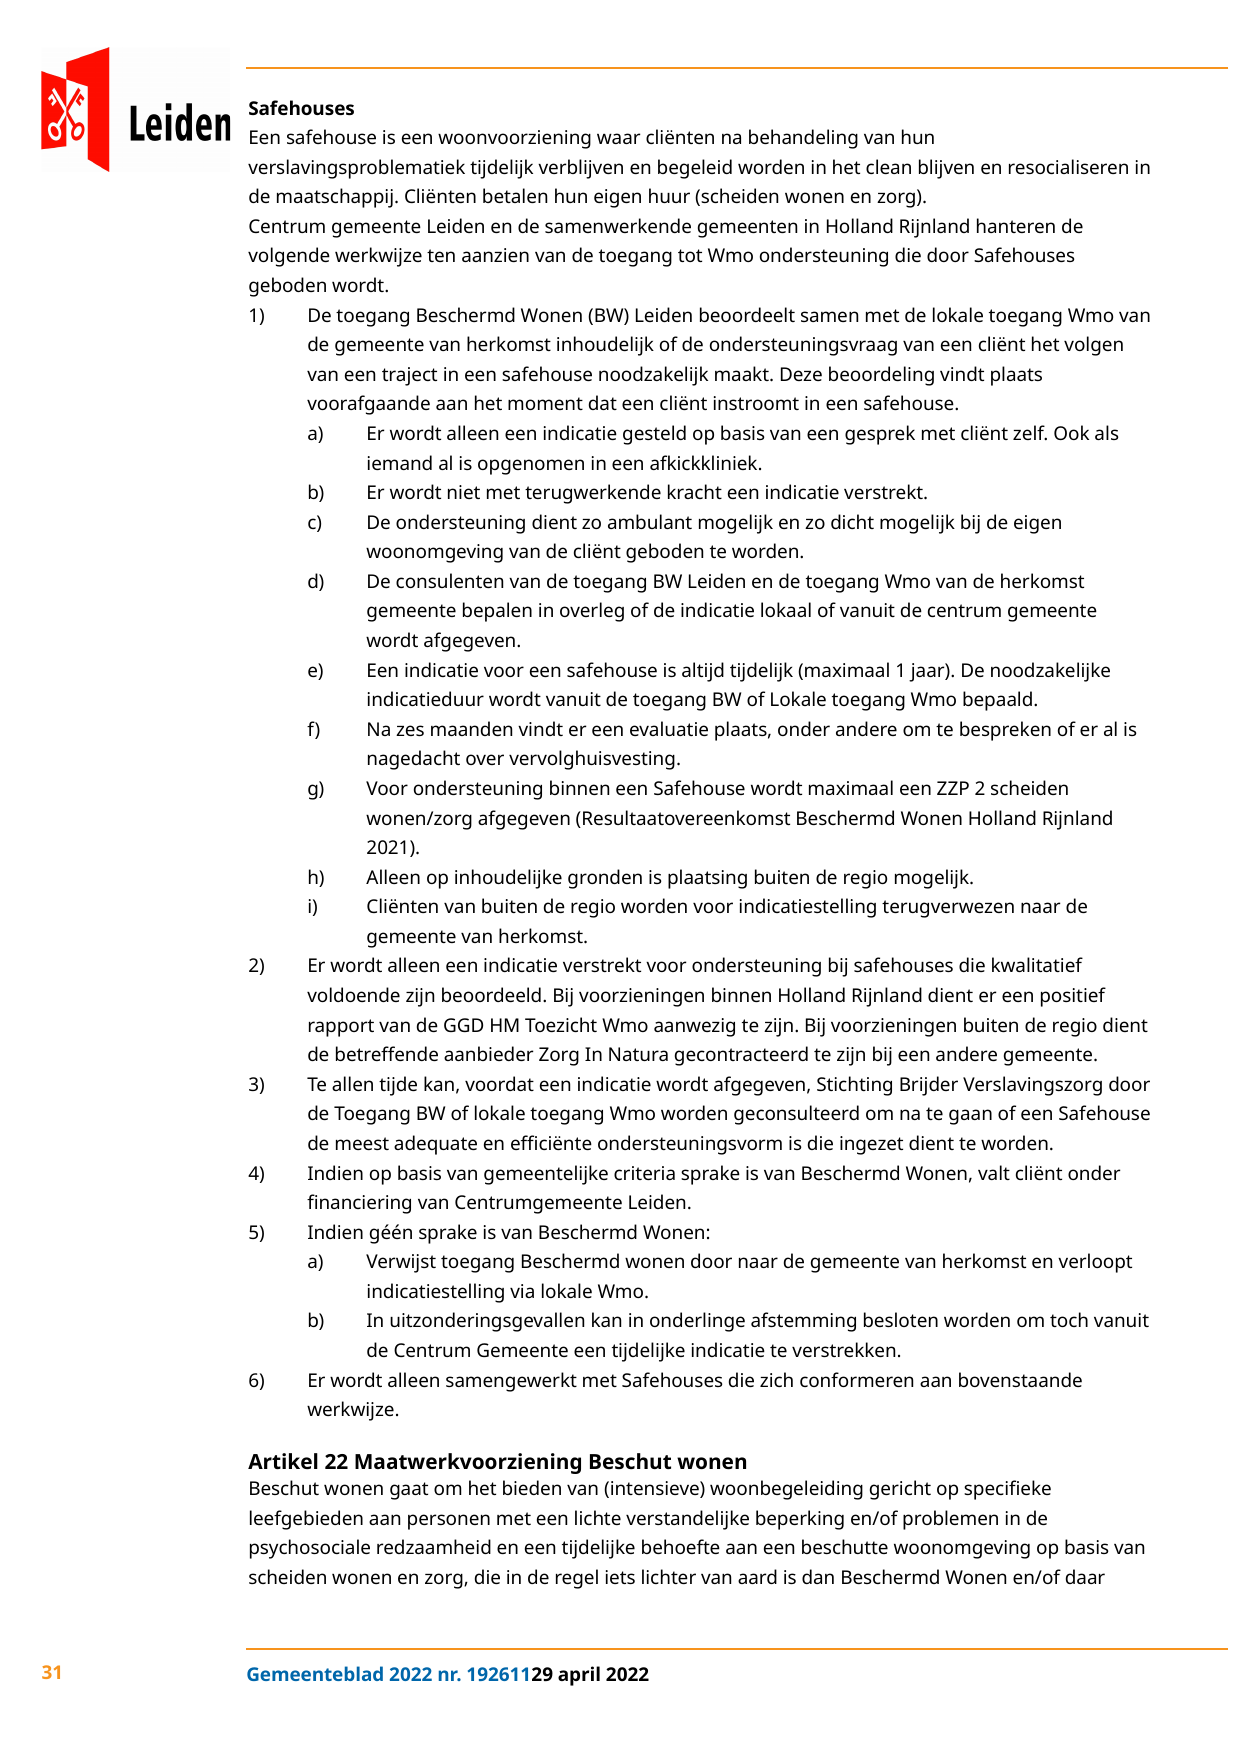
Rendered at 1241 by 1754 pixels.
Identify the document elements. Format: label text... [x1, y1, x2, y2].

list Indien op basis van gemeentelijke criteria sprake is van Beschermd Wonen, valt cliënt onder financiering van Centrumgemeente Leiden. [248, 1160, 1152, 1215]
list Te allen tijde kan, voordat een indicatie wordt afgegeven, Stichting Brijder Verslavingszorg door de Toegang BW of lokale toegang Wmo worden geconsulteerd om na te gaan of een Safehouse de meest adequate en efficiënte ondersteuningsvorm is die ingezet dient te worden. [248, 1071, 1152, 1156]
list Verwijst toegang Beschermd wonen door naar de gemeente van herkomst en verloopt indicatiestelling via lokale Wmo. [307, 1248, 1152, 1304]
list Er wordt alleen samengewerkt met Safehouses die zich conformeren aan bovenstaande werkwijze. [248, 1367, 1152, 1422]
list Indien géén sprake is van Beschermd Wonen: [248, 1219, 1152, 1245]
list De toegang Beschermd Wonen (BW) Leiden beoordeelt samen met de lokale toegang Wmo van de gemeente van herkomst inhoudelijk of de ondersteuningsvraag van een cliënt het volgen van een traject in een safehouse noodzakelijk maakt. Deze beoordeling vindt plaats voorafgaande aan het moment dat een cliënt instroomt in een safehouse. [248, 302, 1152, 416]
list De ondersteuning dient zo ambulant mogelijk en zo dicht mogelijk bij de eigen woonomgeving van de cliënt geboden te worden. [307, 509, 1152, 564]
text Artikel 22 Maatwerkvoorziening Beschut wonen [248, 1447, 1152, 1475]
text Safehouses [248, 95, 1152, 121]
list Cliënten van buiten de regio worden voor indicatiestelling terugverwezen naar de gemeente van herkomst. [307, 893, 1152, 949]
text Centrum gemeente Leiden en de samenwerkende gemeenten in Holland Rijnland hanteren de volgende werkwijze ten aanzien van de toegang tot Wmo ondersteuning die door Safehouses geboden wordt. [248, 213, 1152, 298]
list Er wordt alleen een indicatie gesteld op basis van een gesprek met cliënt zelf. Ook als iemand al is opgenomen in een afkickkliniek. [307, 420, 1152, 476]
list Een indicatie voor een safehouse is altijd tijdelijk (maximaal 1 jaar). De noodzakelijke indicatieduur wordt vanuit de toegang BW of Lokale toegang Wmo bepaald. [307, 657, 1152, 712]
list De consulenten van de toegang BW Leiden en de toegang Wmo van de herkomst gemeente bepalen in overleg of de indicatie lokaal of vanuit de centrum gemeente wordt afgegeven. [307, 568, 1152, 653]
picture [41, 47, 231, 172]
list Er wordt niet met terugwerkende kracht een indicatie verstrekt. [307, 479, 1152, 505]
text Beschut wonen gaat om het bieden van (intensieve) woonbegeleiding gericht op specifieke leefgebieden aan personen met een lichte verstandelijke beperking en/of problemen in de psychosociale redzaamheid en een tijdelijke behoefte aan een beschutte woonomgeving op basis van scheiden wonen en zorg, die in de regel iets lichter van aard is dan Beschermd Wonen en/of daar [248, 1475, 1152, 1590]
list Alleen op inhoudelijke gronden is plaatsing buiten de regio mogelijk. [307, 864, 1152, 890]
list Na zes maanden vindt er een evaluatie plaats, onder andere om te bespreken of er al is nagedacht over vervolghuisvesting. [307, 716, 1152, 771]
text Een safehouse is een woonvoorziening waar cliënten na behandeling van hun verslavingsproblematiek tijdelijk verblijven en begeleid worden in het clean blijven en resocialiseren in de maatschappij. Cliënten betalen hun eigen huur (scheiden wonen en zorg). [248, 124, 1152, 209]
list Voor ondersteuning binnen een Safehouse wordt maximaal een ZZP 2 scheiden wonen/zorg afgegeven (Resultaatovereenkomst Beschermd Wonen Holland Rijnland 2021). [307, 775, 1152, 860]
list Er wordt alleen een indicatie verstrekt voor ondersteuning bij safehouses die kwalitatief voldoende zijn beoordeeld. Bij voorzieningen binnen Holland Rijnland dient er een positief rapport van de GGD HM Toezicht Wmo aanwezig te zijn. Bij voorzieningen buiten de regio dient de betreffende aanbieder Zorg In Natura gecontracteerd te zijn bij een andere gemeente. [248, 953, 1152, 1067]
list In uitzonderingsgevallen kan in onderlinge afstemming besloten worden om toch vanuit de Centrum Gemeente een tijdelijke indicatie te verstrekken. [307, 1308, 1152, 1363]
